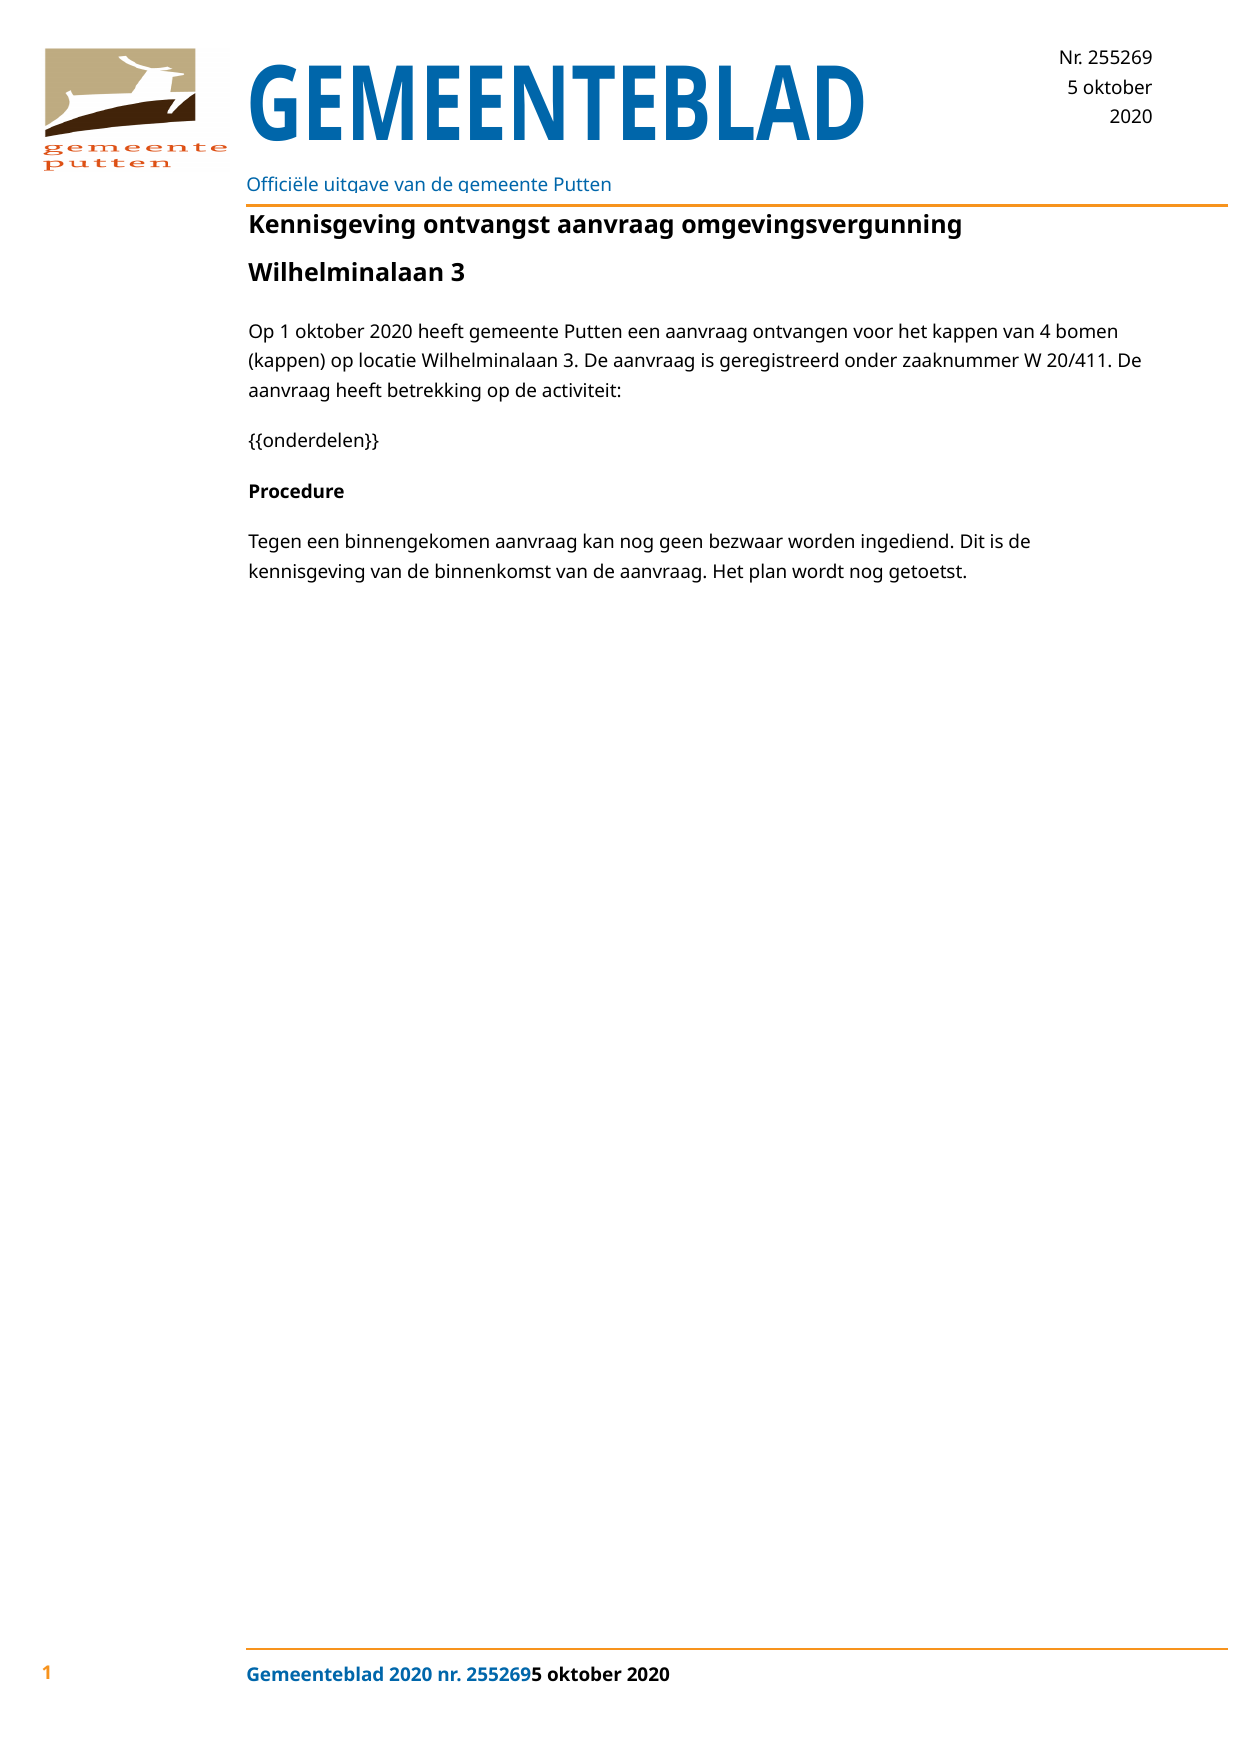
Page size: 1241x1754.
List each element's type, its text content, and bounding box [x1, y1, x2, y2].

picture [41, 47, 231, 172]
text {{onderdelen}} [248, 427, 1152, 453]
text Procedure [248, 478, 1152, 504]
text Kennisgeving ontvangst aanvraag omgevingsvergunning Wilhelminalaan 3 [248, 207, 1152, 288]
text Op 1 oktober 2020 heeft gemeente Putten een aanvraag ontvangen voor het kappen van 4 bomen (kappen) op locatie Wilhelminalaan 3. De aanvraag is geregistreerd onder zaaknummer W 20/411. De aanvraag heeft betrekking op de activiteit: [248, 318, 1152, 403]
text Tegen een binnengekomen aanvraag kan nog geen bezwaar worden ingediend. Dit is de kennisgeving van de binnenkomst van de aanvraag. Het plan wordt nog getoetst. [248, 528, 1152, 584]
